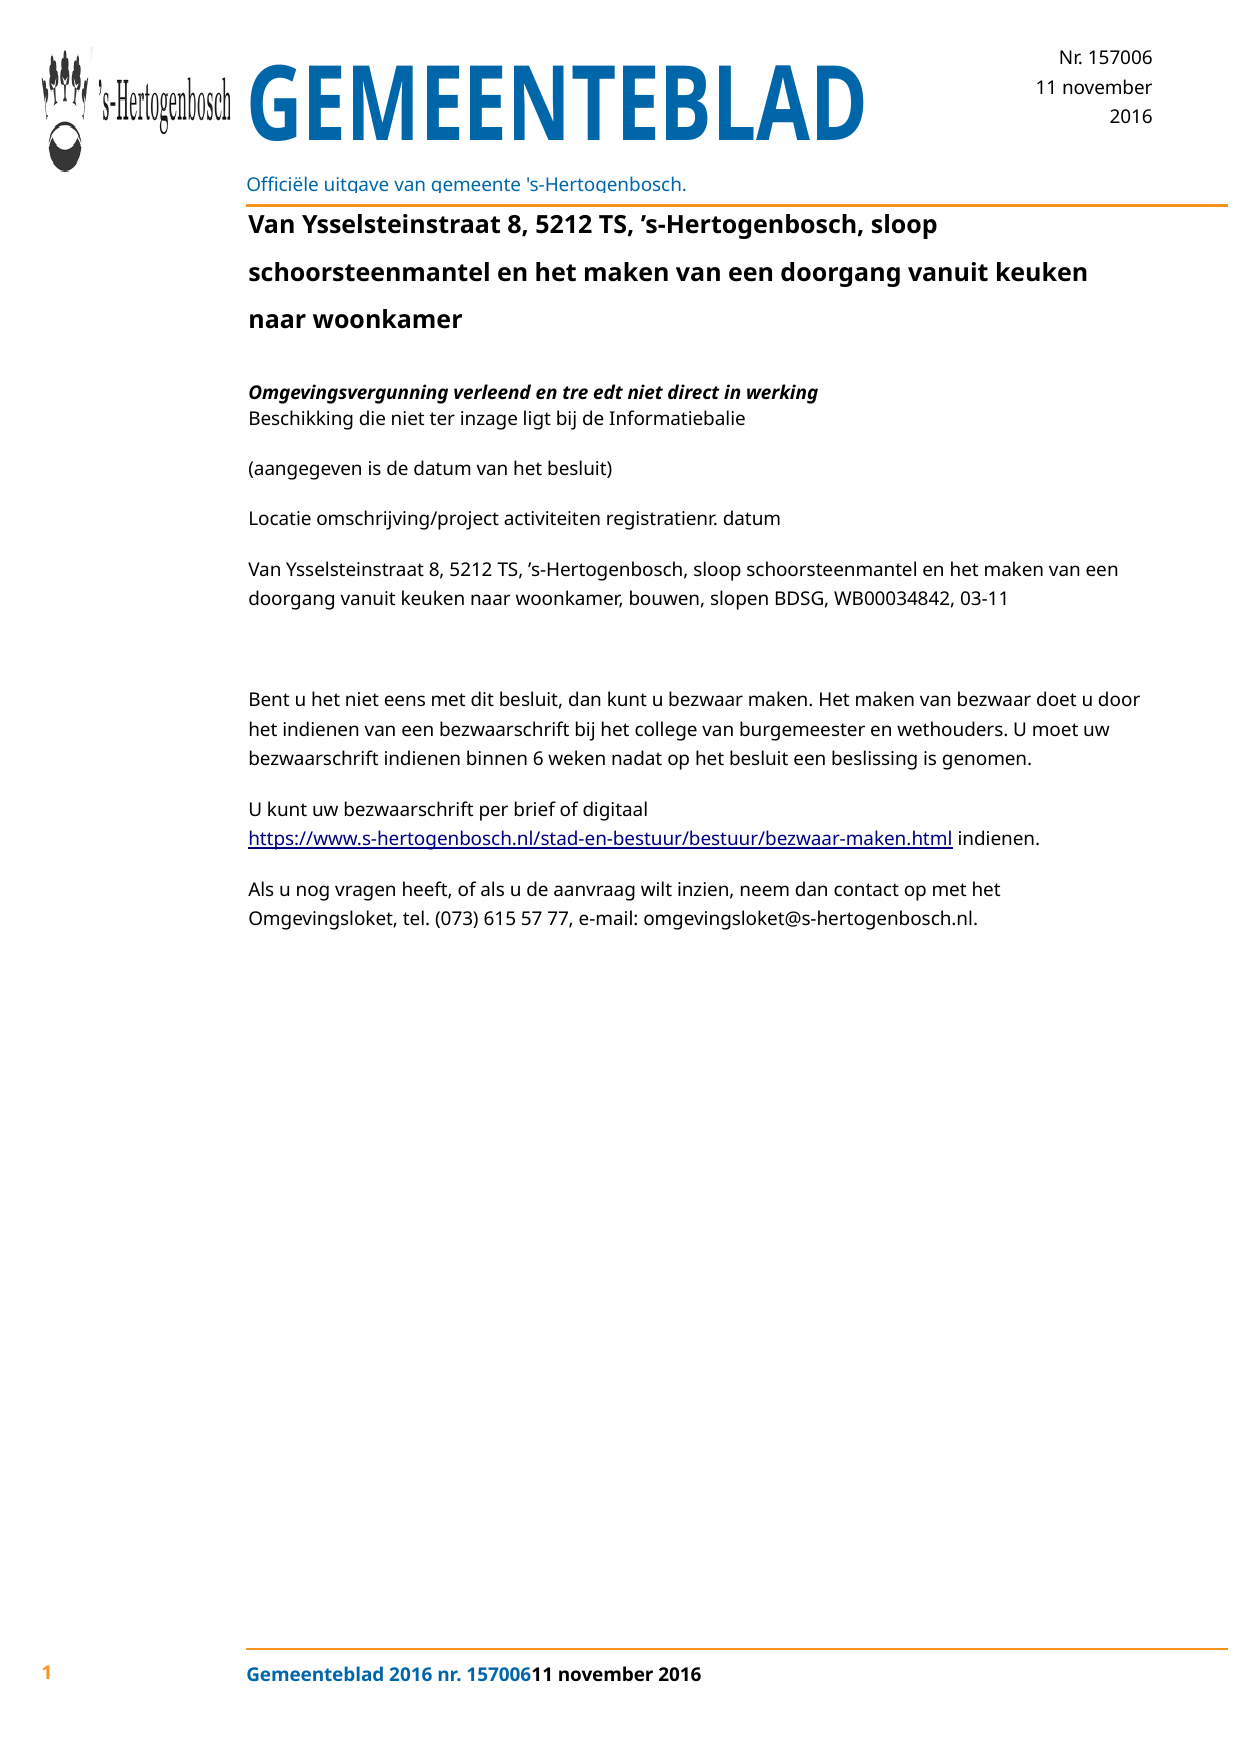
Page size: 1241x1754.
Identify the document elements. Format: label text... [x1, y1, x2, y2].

text U kunt uw bezwaarschrift per brief of digitaal https://www.s-hertogenbosch.nl/stad-en-bestuur/bestuur/bezwaar-maken.html indienen. [248, 796, 1152, 851]
text Omgevingsvergunning verleend en tre edt niet direct in werking [248, 379, 1152, 405]
text Locatie omschrijving/project activiteiten registratienr. datum [248, 506, 1152, 531]
text Beschikking die niet ter inzage ligt bij de Informatiebalie [248, 405, 1152, 431]
picture [41, 47, 231, 172]
text (aangegeven is de datum van het besluit) [248, 455, 1152, 481]
text Van Ysselsteinstraat 8, 5212 TS, ’s-Hertogenbosch, sloop schoorsteenmantel en het maken van een doorgang vanuit keuken naar woonkamer, bouwen, slopen BDSG, WB00034842, 03-11 [248, 556, 1152, 611]
text Van Ysselsteinstraat 8, 5212 TS, ’s-Hertogenbosch, sloop schoorsteenmantel en het maken van een doorgang vanuit keuken naar woonkamer [248, 207, 1152, 336]
text Als u nog vragen heeft, of als u de aanvraag wilt inzien, neem dan contact op met het Omgevingsloket, tel. (073) 615 57 77, e-mail: omgevingsloket@s-hertogenbosch.nl. [248, 876, 1152, 931]
text Bent u het niet eens met dit besluit, dan kunt u bezwaar maken. Het maken van bezwaar doet u door het indienen van een bezwaarschrift bij het college van burgemeester en wethouders. U moet uw bezwaarschrift indienen binnen 6 weken nadat op het besluit een beslissing is genomen. [248, 686, 1152, 771]
